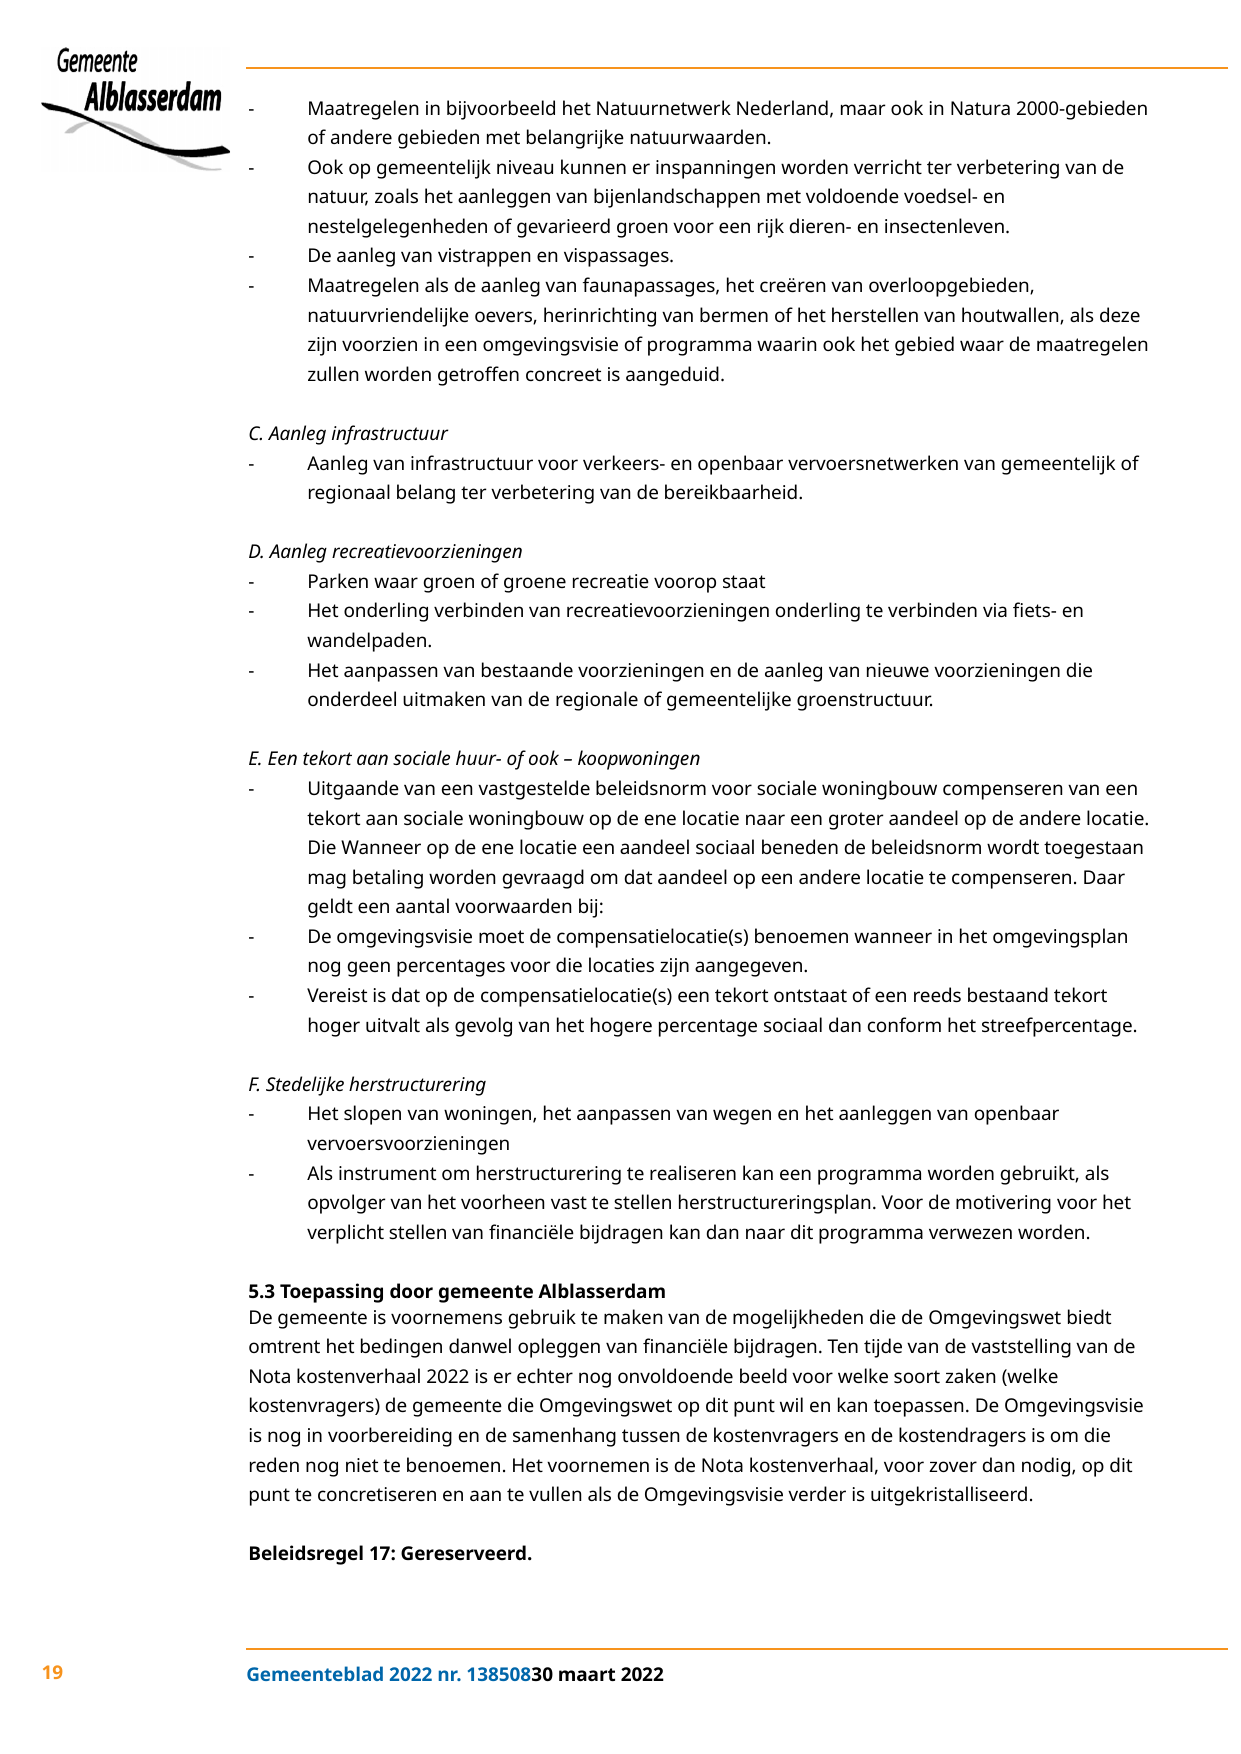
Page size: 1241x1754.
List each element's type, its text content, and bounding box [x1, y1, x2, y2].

text F. Stedelijke herstructurering [248, 1071, 1152, 1097]
list Maatregelen als de aanleg van faunapassages, het creëren van overloopgebieden, natuurvriendelijke oevers, herinrichting van bermen of het herstellen van houtwallen, als deze zijn voorzien in een omgevingsvisie of programma waarin ook het gebied waar de maatregelen zullen worden getroffen concreet is aangeduid. [248, 272, 1152, 387]
text 5.3 Toepassing door gemeente Alblasserdam [248, 1278, 1152, 1304]
list Als instrument om herstructurering te realiseren kan een programma worden gebruikt, als opvolger van het voorheen vast te stellen herstructureringsplan. Voor de motivering voor het verplicht stellen van financiële bijdragen kan dan naar dit programma verwezen worden. [248, 1160, 1152, 1245]
list De aanleg van vistrappen en vispassages. [248, 243, 1152, 268]
text C. Aanleg infrastructuur [248, 420, 1152, 446]
list Vereist is dat op de compensatielocatie(s) een tekort ontstaat of een reeds bestaand tekort hoger uitvalt als gevolg van het hogere percentage sociaal dan conform het streefpercentage. [248, 982, 1152, 1038]
text E. Een tekort aan sociale huur- of ook – koopwoningen [248, 746, 1152, 771]
text Beleidsregel 17: Gereserveerd. [248, 1541, 1152, 1566]
list Ook op gemeentelijk niveau kunnen er inspanningen worden verricht ter verbetering van de natuur, zoals het aanleggen van bijenlandschappen met voldoende voedsel- en nestelgelegenheden of gevarieerd groen voor een rijk dieren- en insectenleven. [248, 154, 1152, 239]
list Aanleg van infrastructuur voor verkeers- en openbaar vervoersnetwerken van gemeentelijk of regionaal belang ter verbetering van de bereikbaarheid. [248, 450, 1152, 505]
list Het aanpassen van bestaande voorzieningen en de aanleg van nieuwe voorzieningen die onderdeel uitmaken van de regionale of gemeentelijke groenstructuur. [248, 657, 1152, 712]
list Het slopen van woningen, het aanpassen van wegen en het aanleggen van openbaar vervoersvoorzieningen [248, 1101, 1152, 1156]
list Maatregelen in bijvoorbeeld het Natuurnetwerk Nederland, maar ook in Natura 2000-gebieden of andere gebieden met belangrijke natuurwaarden. [248, 95, 1152, 150]
text D. Aanleg recreatievoorzieningen [248, 538, 1152, 564]
text De gemeente is voornemens gebruik te maken van de mogelijkheden die de Omgevingswet biedt omtrent het bedingen danwel opleggen van financiële bijdragen. Ten tijde van de vaststelling van de Nota kostenverhaal 2022 is er echter nog onvoldoende beeld voor welke soort zaken (welke kostenvragers) de gemeente die Omgevingswet op dit punt wil en kan toepassen. De Omgevingsvisie is nog in voorbereiding en de samenhang tussen de kostenvragers en de kostendragers is om die reden nog niet te benoemen. Het voornemen is de Nota kostenverhaal, voor zover dan nodig, op dit punt te concretiseren en aan te vullen als de Omgevingsvisie verder is uitgekristalliseerd. [248, 1304, 1152, 1507]
picture [41, 47, 231, 172]
list De omgevingsvisie moet de compensatielocatie(s) benoemen wanneer in het omgevingsplan nog geen percentages voor die locaties zijn aangegeven. [248, 923, 1152, 978]
list Uitgaande van een vastgestelde beleidsnorm voor sociale woningbouw compenseren van een tekort aan sociale woningbouw op de ene locatie naar een groter aandeel op de andere locatie. Die Wanneer op de ene locatie een aandeel sociaal beneden de beleidsnorm wordt toegestaan mag betaling worden gevraagd om dat aandeel op een andere locatie te compenseren. Daar geldt een aantal voorwaarden bij: [248, 775, 1152, 919]
list Het onderling verbinden van recreatievoorzieningen onderling te verbinden via fiets- en wandelpaden. [248, 598, 1152, 653]
list Parken waar groen of groene recreatie voorop staat [248, 568, 1152, 594]
